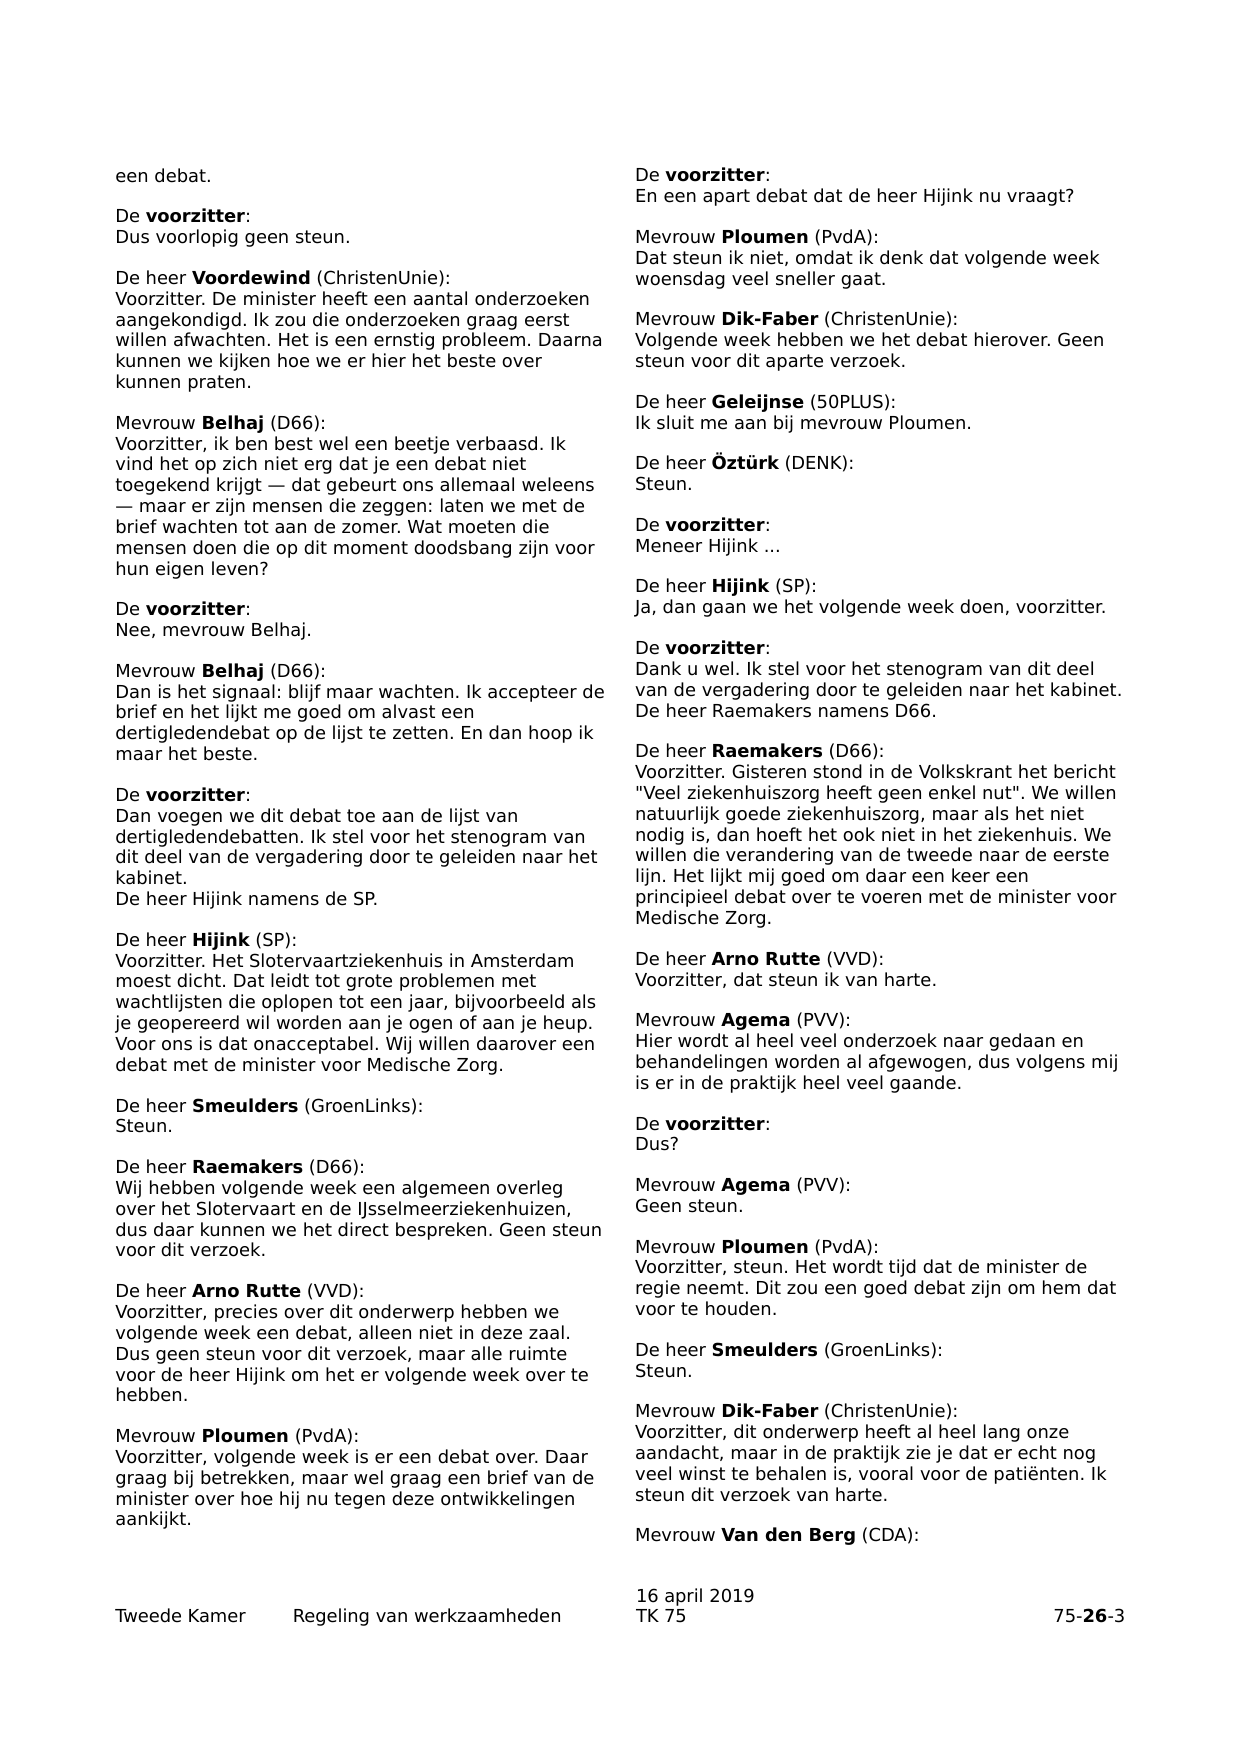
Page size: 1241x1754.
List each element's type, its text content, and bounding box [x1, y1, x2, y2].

text De voorzitter: [115, 785, 605, 806]
text Voorzitter, steun. Het wordt tijd dat de minister de regie neemt. Dit zou een goed debat zijn om hem dat voor te houden. [635, 1257, 1125, 1320]
text De heer Smeulders (GroenLinks): [115, 1095, 605, 1116]
text Voorzitter, dit onderwerp heeft al heel lang onze aandacht, maar in de praktijk zie je dat er echt nog veel winst te behalen is, vooral voor de patiënten. Ik steun dit verzoek van harte. [635, 1422, 1125, 1505]
text Voorzitter, ik ben best wel een beetje verbaasd. Ik vind het op zich niet erg dat je een debat niet toegekend krijgt — dat gebeurt ons allemaal weleens — maar er zijn mensen die zeggen: laten we met de brief wachten tot aan de zomer. Wat moeten die mensen doen die op dit moment doodsbang zijn voor hun eigen leven? [115, 433, 605, 579]
text De heer Arno Rutte (VVD): [115, 1281, 605, 1302]
text Volgende week hebben we het debat hierover. Geen steun voor dit aparte verzoek. [635, 330, 1125, 372]
text Voorzitter. Gisteren stond in de Volkskrant het bericht "Veel ziekenhuiszorg heeft geen enkel nut". We willen natuurlijk goede ziekenhuiszorg, maar als het niet nodig is, dan hoeft het ook niet in het ziekenhuis. We willen die verandering van de tweede naar de eerste lijn. Het lijkt mij goed om daar een keer een principieel debat over te voeren met de minister voor Medische Zorg. [635, 762, 1125, 928]
text Dan voegen we dit debat toe aan de lijst van dertigledendebatten. Ik stel voor het stenogram van dit deel van de vergadering door te geleiden naar het kabinet. [115, 806, 605, 889]
text Hier wordt al heel veel onderzoek naar gedaan en behandelingen worden al afgewogen, dus volgens mij is er in de praktijk heel veel gaande. [635, 1031, 1125, 1093]
text Mevrouw Dik-Faber (ChristenUnie): [635, 309, 1125, 330]
text De heer Raemakers namens D66. [635, 700, 1125, 721]
text Mevrouw Van den Berg (CDA): [635, 1525, 1125, 1546]
text De heer Smeulders (GroenLinks): [635, 1340, 1125, 1360]
text een debat. [115, 165, 605, 186]
text Dank u wel. Ik stel voor het stenogram van dit deel van de vergadering door te geleiden naar het kabinet. [635, 659, 1125, 700]
text De heer Hijink (SP): [635, 576, 1125, 597]
text Dus? [635, 1134, 1125, 1155]
text Meneer Hijink ... [635, 536, 1125, 556]
text Mevrouw Belhaj (D66): [115, 661, 605, 681]
text En een apart debat dat de heer Hijink nu vraagt? [635, 186, 1125, 207]
text Dan is het signaal: blijf maar wachten. Ik accepteer de brief en het lijkt me goed om alvast een dertigledendebat op de lijst te zetten. En dan hoop ik maar het beste. [115, 681, 605, 765]
text Voorzitter. De minister heeft een aantal onderzoeken aangekondigd. Ik zou die onderzoeken graag eerst willen afwachten. Het is een ernstig probleem. Daarna kunnen we kijken hoe we er hier het beste over kunnen praten. [115, 288, 605, 393]
text Dus voorlopig geen steun. [115, 227, 605, 248]
text De heer Geleijnse (50PLUS): [635, 392, 1125, 412]
text Mevrouw Belhaj (D66): [115, 413, 605, 433]
text Steun. [115, 1116, 605, 1137]
text Steun. [635, 474, 1125, 495]
text Dat steun ik niet, omdat ik denk dat volgende week woensdag veel sneller gaat. [635, 248, 1125, 289]
text De voorzitter: [635, 1113, 1125, 1134]
text Wij hebben volgende week een algemeen overleg over het Slotervaart en de IJsselmeerziekenhuizen, dus daar kunnen we het direct bespreken. Geen steun voor dit verzoek. [115, 1178, 605, 1261]
text De voorzitter: [635, 515, 1125, 536]
text Geen steun. [635, 1196, 1125, 1216]
text De heer Raemakers (D66): [635, 741, 1125, 762]
text De voorzitter: [115, 599, 605, 620]
text Mevrouw Ploumen (PvdA): [635, 227, 1125, 248]
text De heer Hijink namens de SP. [115, 889, 605, 910]
text De heer Öztürk (DENK): [635, 453, 1125, 474]
text Mevrouw Dik-Faber (ChristenUnie): [635, 1401, 1125, 1422]
text Mevrouw Agema (PVV): [635, 1175, 1125, 1196]
text Voorzitter, volgende week is er een debat over. Daar graag bij betrekken, maar wel graag een brief van de minister over hoe hij nu tegen deze ontwikkelingen aankijkt. [115, 1447, 605, 1530]
text Nee, mevrouw Belhaj. [115, 620, 605, 641]
text De voorzitter: [115, 206, 605, 227]
text De heer Arno Rutte (VVD): [635, 948, 1125, 969]
text Ja, dan gaan we het volgende week doen, voorzitter. [635, 597, 1125, 618]
text De heer Raemakers (D66): [115, 1157, 605, 1178]
text Ik sluit me aan bij mevrouw Ploumen. [635, 412, 1125, 433]
text Voorzitter. Het Slotervaartziekenhuis in Amsterdam moest dicht. Dat leidt tot grote problemen met wachtlijsten die oplopen tot een jaar, bijvoorbeeld als je geopereerd wil worden aan je ogen of aan je heup. Voor ons is dat onacceptabel. Wij willen daarover een debat met de minister voor Medische Zorg. [115, 950, 605, 1075]
text Mevrouw Ploumen (PvdA): [635, 1236, 1125, 1257]
text Voorzitter, dat steun ik van harte. [635, 969, 1125, 990]
text Mevrouw Agema (PVV): [635, 1010, 1125, 1031]
text De heer Hijink (SP): [115, 930, 605, 950]
text Voorzitter, precies over dit onderwerp hebben we volgende week een debat, alleen niet in deze zaal. Dus geen steun voor dit verzoek, maar alle ruimte voor de heer Hijink om het er volgende week over te hebben. [115, 1302, 605, 1406]
text Steun. [635, 1360, 1125, 1381]
text De voorzitter: [635, 638, 1125, 659]
text Mevrouw Ploumen (PvdA): [115, 1426, 605, 1447]
text De voorzitter: [635, 165, 1125, 186]
text De heer Voordewind (ChristenUnie): [115, 268, 605, 288]
